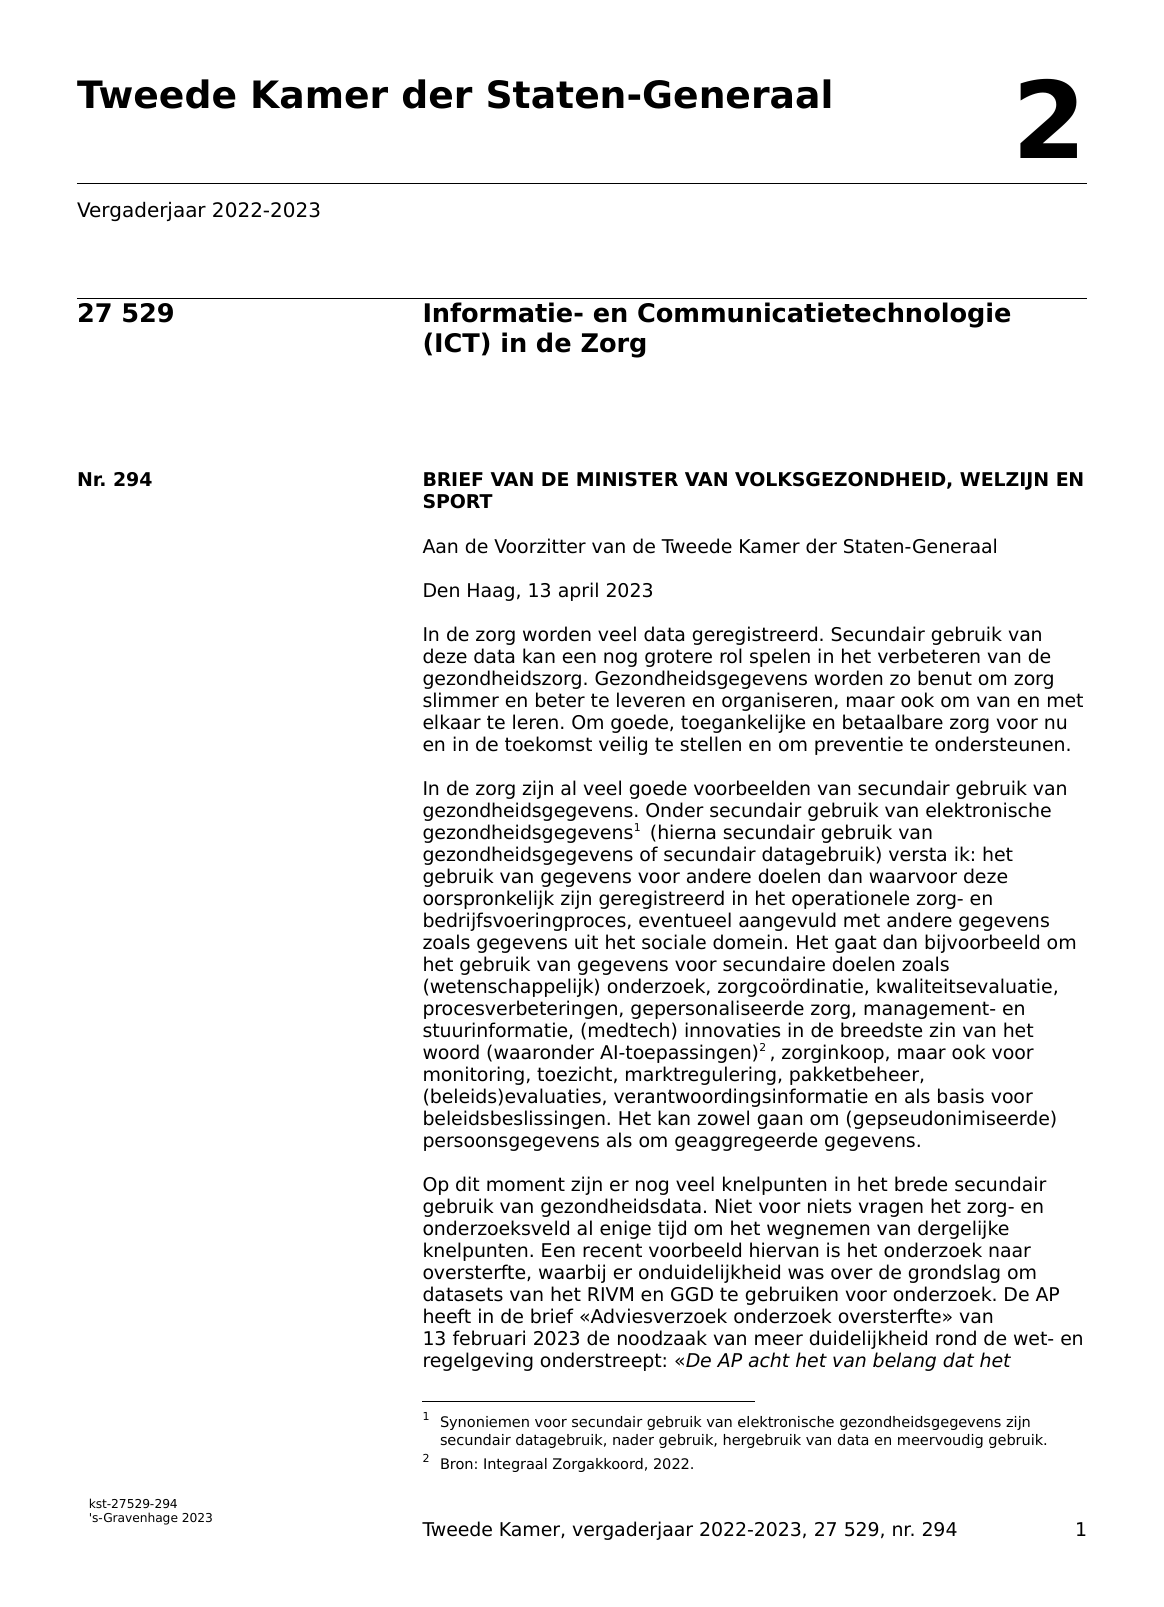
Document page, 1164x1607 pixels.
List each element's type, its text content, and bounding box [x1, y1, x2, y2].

text In de zorg zijn al veel goede voorbeelden van secundair gebruik van gezondheidsgegevens. Onder secundair gebruik van elektronische gezondheidsgegevens (hierna secundair gebruik van gezondheidsgegevens of secundair datagebruik) versta ik: het gebruik van gegevens voor andere doelen dan waarvoor deze oorspronkelijk zijn geregistreerd in het operationele zorg- en bedrijfsvoeringproces, eventueel aangevuld met andere gegevens zoals gegevens uit het sociale domein. Het gaat dan bijvoorbeeld om het gebruik van gegevens voor secundaire doelen zoals (wetenschappelijk) onderzoek, zorgcoördinatie, kwaliteitsevaluatie, procesverbeteringen, gepersonaliseerde zorg, management- en stuurinformatie, (medtech) innovaties in de breedste zin van het woord (waaronder AI-toepassingen), zorginkoop, maar ook voor monitoring, toezicht, marktregulering, pakketbeheer, (beleids)evaluaties, verantwoordingsinformatie en als basis voor beleidsbeslissingen. Het kan zowel gaan om (gepseudonimiseerde) persoonsgegevens als om geaggregeerde gegevens. [422, 778, 1087, 1152]
text Op dit moment zijn er nog veel knelpunten in het brede secundair gebruik van gezondheidsdata. Niet voor niets vragen het zorg- en onderzoeksveld al enige tijd om het wegnemen van dergelijke knelpunten. Een recent voorbeeld hiervan is het onderzoek naar oversterfte, waarbij er onduidelijkheid was over de grondslag om datasets van het RIVM en GGD te gebruiken voor onderzoek. De AP heeft in de brief «Adviesverzoek onderzoek oversterfte» van 13 februari 2023 de noodzaak van meer duidelijkheid rond de wet- en regelgeving onderstreept: «De AP acht het van belang dat het [422, 1174, 1087, 1372]
table_header Tweede Kamer der Staten-Generaal [77, 59, 886, 183]
table_cell Vergaderjaar 2022-2023 [77, 184, 1087, 298]
table_header 2 [886, 59, 1087, 183]
subtitle 27 529 Informatie- en Communicatietechnologie (ICT) in de Zorg [77, 299, 1087, 358]
text 's-Gravenhage 2023 [88, 1511, 323, 1525]
text Synoniemen voor secundair gebruik van elektronische gezondheidsgegevens zijn secundair datagebruik, nader gebruik, hergebruik van data en meervoudig gebruik. [422, 1410, 1087, 1449]
text Aan de Voorzitter van de Tweede Kamer der Staten-Generaal [422, 536, 1087, 557]
subtitle Nr. 294 BRIEF VAN DE MINISTER VAN VOLKSGEZONDHEID, WELZIJN EN SPORT [77, 469, 1087, 513]
text Den Haag, 13 april 2023 [422, 580, 1087, 602]
text Bron: Integraal Zorgakkoord, 2022. [422, 1452, 1087, 1474]
text kst-27529-294 [88, 1497, 323, 1511]
text In de zorg worden veel data geregistreerd. Secundair gebruik van deze data kan een nog grotere rol spelen in het verbeteren van de gezondheidszorg. Gezondheidsgegevens worden zo benut om zorg slimmer en beter te leveren en organiseren, maar ook om van en met elkaar te leren. Om goede, toegankelijke en betaalbare zorg voor nu en in de toekomst veilig te stellen en om preventie te ondersteunen. [422, 624, 1087, 756]
